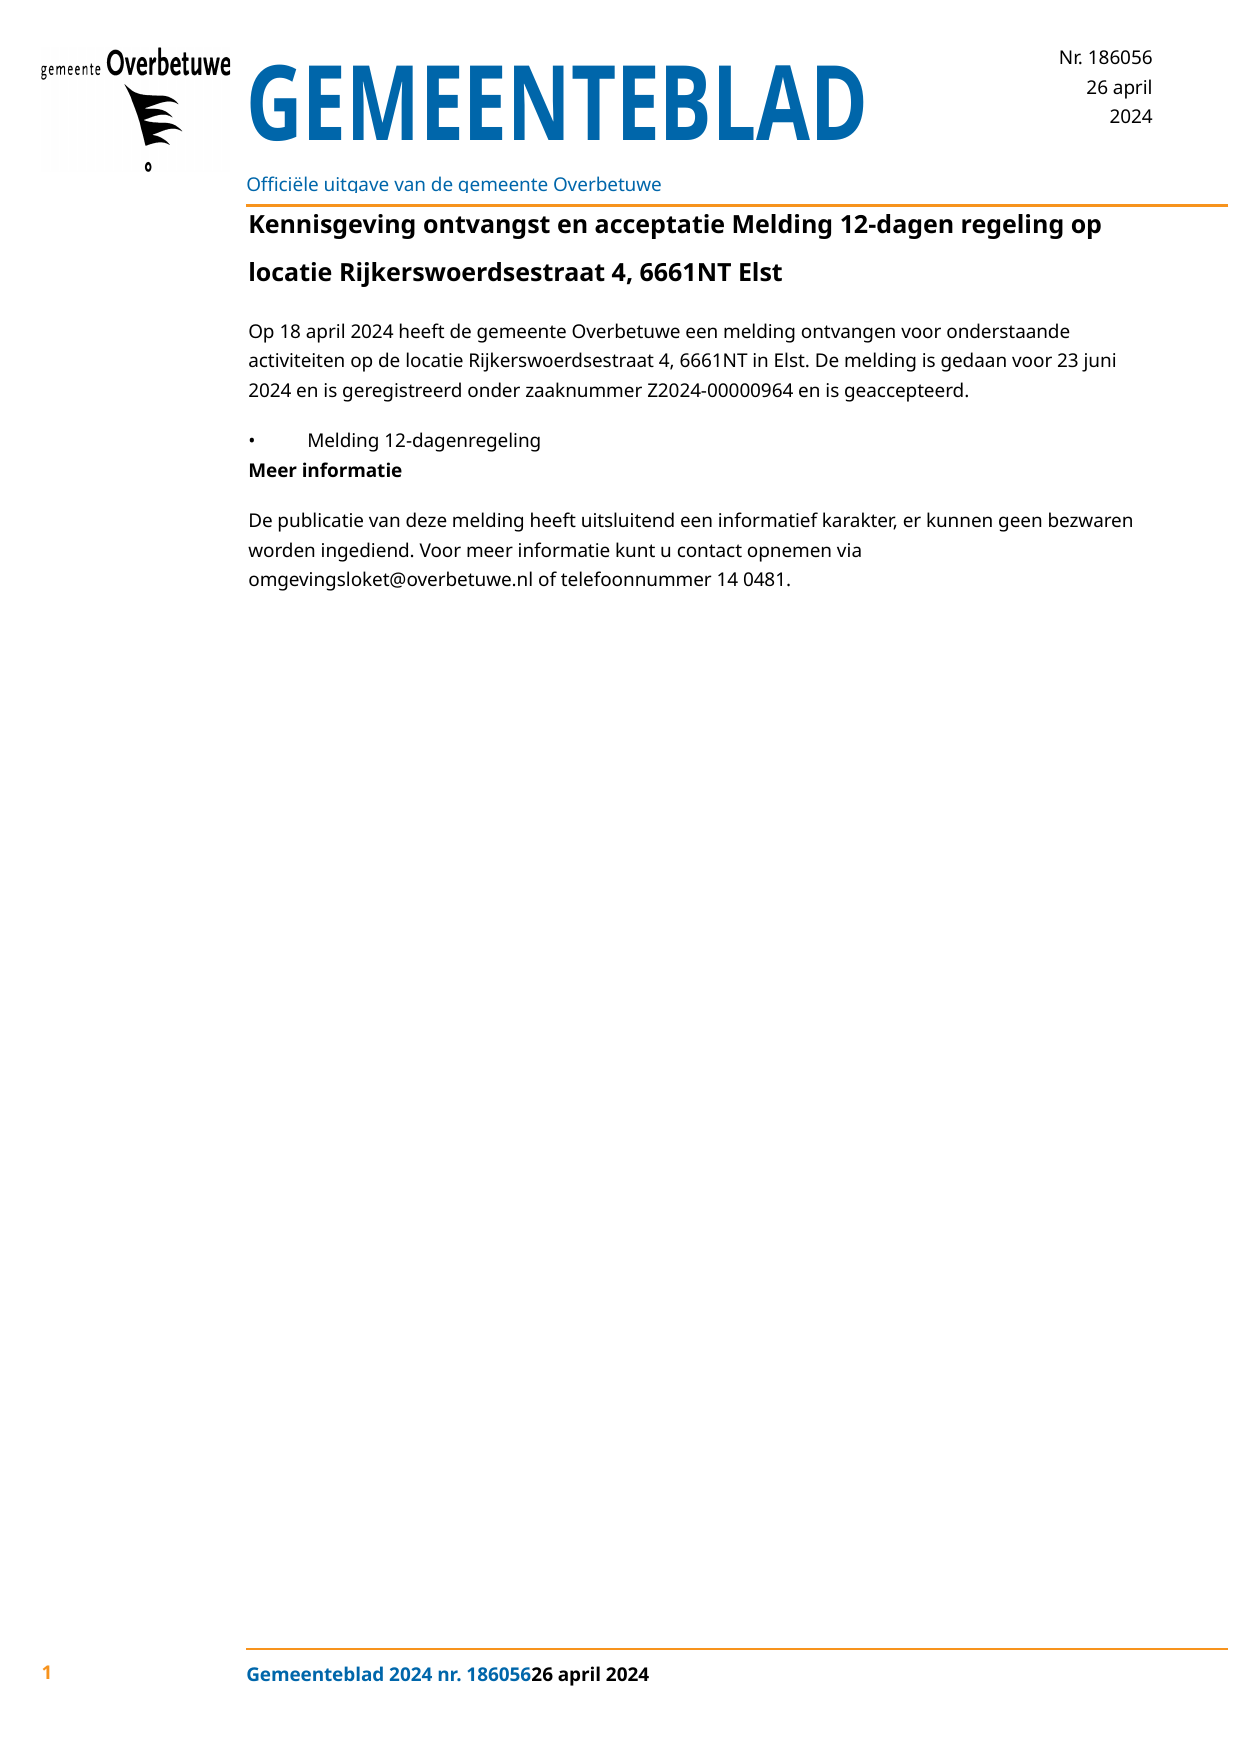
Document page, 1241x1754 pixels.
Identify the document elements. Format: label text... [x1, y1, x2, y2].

picture [41, 47, 231, 172]
list Melding 12-dagenregeling [248, 427, 1152, 453]
text Meer informatie [248, 457, 1152, 483]
text De publicatie van deze melding heeft uitsluitend een informatief karakter, er kunnen geen bezwaren worden ingediend. Voor meer informatie kunt u contact opnemen via omgevingsloket@overbetuwe.nl of telefoonnummer 14 0481. [248, 507, 1152, 592]
text Op 18 april 2024 heeft de gemeente Overbetuwe een melding ontvangen voor onderstaande activiteiten op de locatie Rijkerswoerdsestraat 4, 6661NT in Elst. De melding is gedaan voor 23 juni 2024 en is geregistreerd onder zaaknummer Z2024-00000964 en is geaccepteerd. [248, 318, 1152, 403]
text Kennisgeving ontvangst en acceptatie Melding 12-dagen regeling op locatie Rijkerswoerdsestraat 4, 6661NT Elst [248, 207, 1152, 288]
